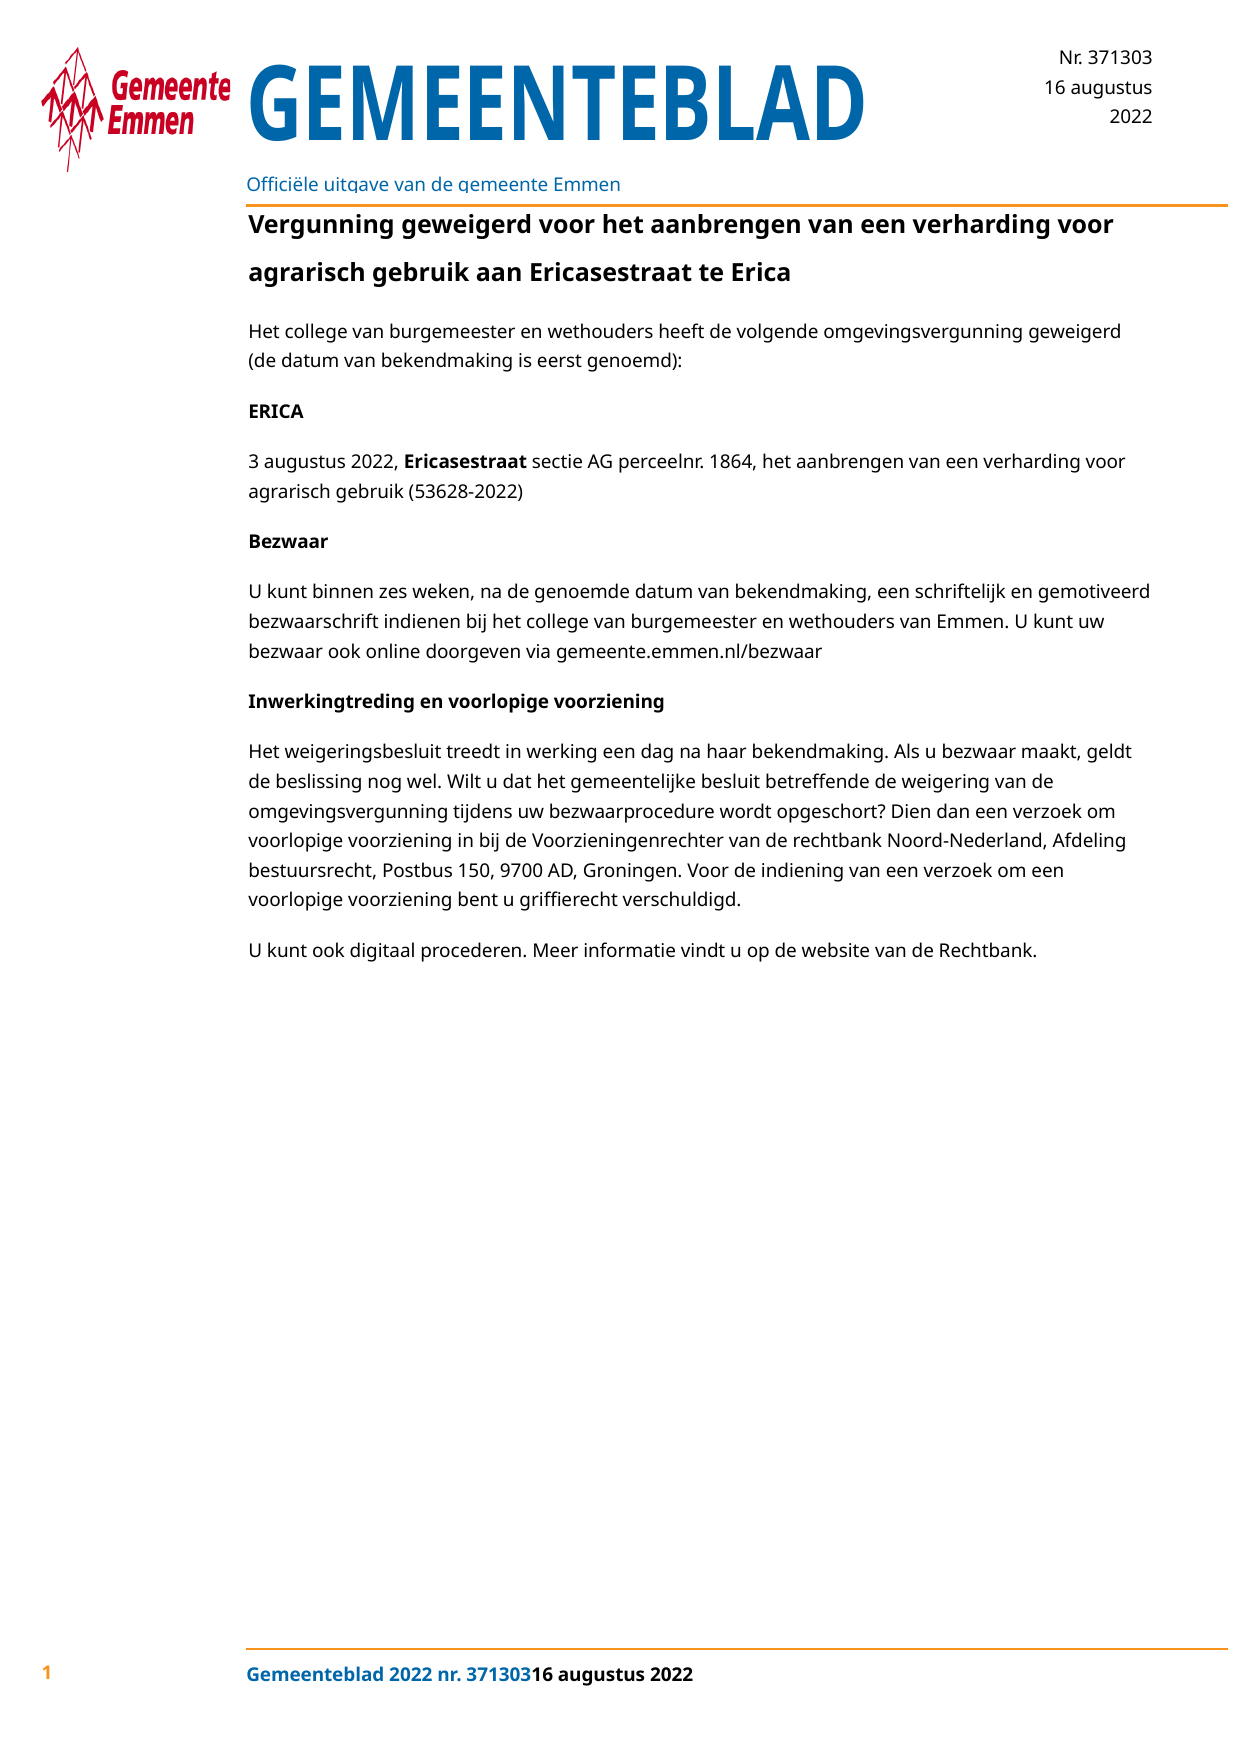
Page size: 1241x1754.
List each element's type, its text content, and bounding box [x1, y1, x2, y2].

text ERICA [248, 398, 1152, 424]
text Bezwaar [248, 528, 1152, 554]
picture [41, 47, 231, 172]
text Inwerkingtreding en voorlopige voorziening [248, 688, 1152, 714]
text 3 augustus 2022, Ericasestraat sectie AG perceelnr. 1864, het aanbrengen van een verharding voor agrarisch gebruik (53628-2022) [248, 448, 1152, 504]
text U kunt binnen zes weken, na de genoemde datum van bekendmaking, een schriftelijk en gemotiveerd bezwaarschrift indienen bij het college van burgemeester en wethouders van Emmen. U kunt uw bezwaar ook online doorgeven via gemeente.emmen.nl/bezwaar [248, 579, 1152, 664]
text Het college van burgemeester en wethouders heeft de volgende omgevingsvergunning geweigerd (de datum van bekendmaking is eerst genoemd): [248, 318, 1152, 373]
text Vergunning geweigerd voor het aanbrengen van een verharding voor agrarisch gebruik aan Ericasestraat te Erica [248, 207, 1152, 288]
text U kunt ook digitaal procederen. Meer informatie vindt u op de website van de Rechtbank. [248, 937, 1152, 963]
text Het weigeringsbesluit treedt in werking een dag na haar bekendmaking. Als u bezwaar maakt, geldt de beslissing nog wel. Wilt u dat het gemeentelijke besluit betreffende de weigering van de omgevingsvergunning tijdens uw bezwaarprocedure wordt opgeschort? Dien dan een verzoek om voorlopige voorziening in bij de Voorzieningenrechter van de rechtbank Noord-Nederland, Afdeling bestuursrecht, Postbus 150, 9700 AD, Groningen. Voor de indiening van een verzoek om een voorlopige voorziening bent u griffierecht verschuldigd. [248, 739, 1152, 912]
